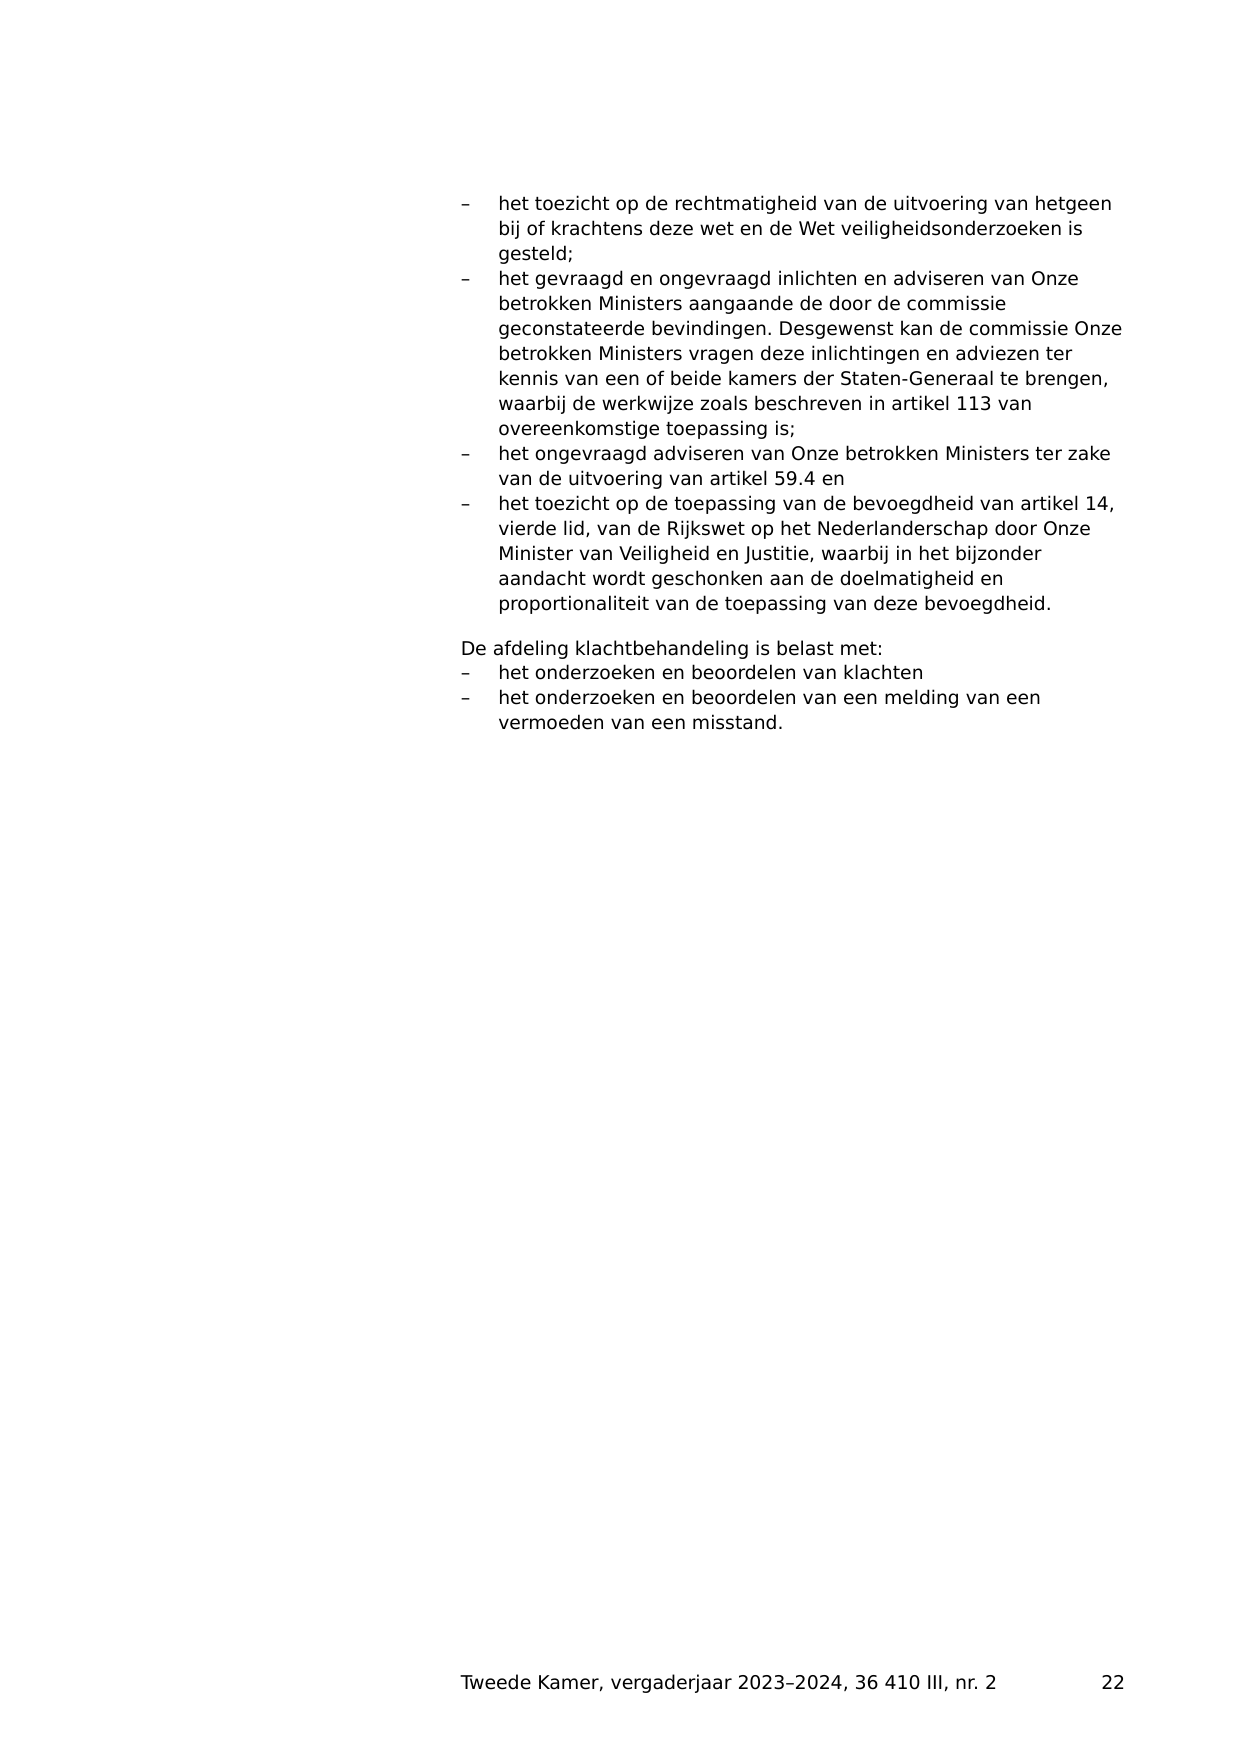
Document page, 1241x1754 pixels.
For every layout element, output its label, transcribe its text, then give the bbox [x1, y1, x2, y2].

list het gevraagd en ongevraagd inlichten en adviseren van Onze betrokken Ministers aangaande de door de commissie geconstateerde bevindingen. Desgewenst kan de commissie Onze betrokken Ministers vragen deze inlichtingen en adviezen ter kennis van een of beide kamers der Staten-Generaal te brengen, waarbij de werkwijze zoals beschreven in artikel 113 van overeenkomstige toepassing is; [461, 266, 1125, 441]
list het toezicht op de rechtmatigheid van de uitvoering van hetgeen bij of krachtens deze wet en de Wet veiligheidsonderzoeken is gesteld; [461, 191, 1125, 266]
list het onderzoeken en beoordelen van een melding van een vermoeden van een misstand. [461, 685, 1125, 735]
list het ongevraagd adviseren van Onze betrokken Ministers ter zake van de uitvoering van artikel 59.4 en [461, 441, 1125, 491]
list het onderzoeken en beoordelen van klachten [461, 660, 1125, 685]
text De afdeling klachtbehandeling is belast met: [461, 638, 1125, 660]
list het toezicht op de toepassing van de bevoegdheid van artikel 14, vierde lid, van de Rijkswet op het Nederlanderschap door Onze Minister van Veiligheid en Justitie, waarbij in het bijzonder aandacht wordt geschonken aan de doelmatigheid en proportionaliteit van de toepassing van deze bevoegdheid. [461, 491, 1125, 616]
